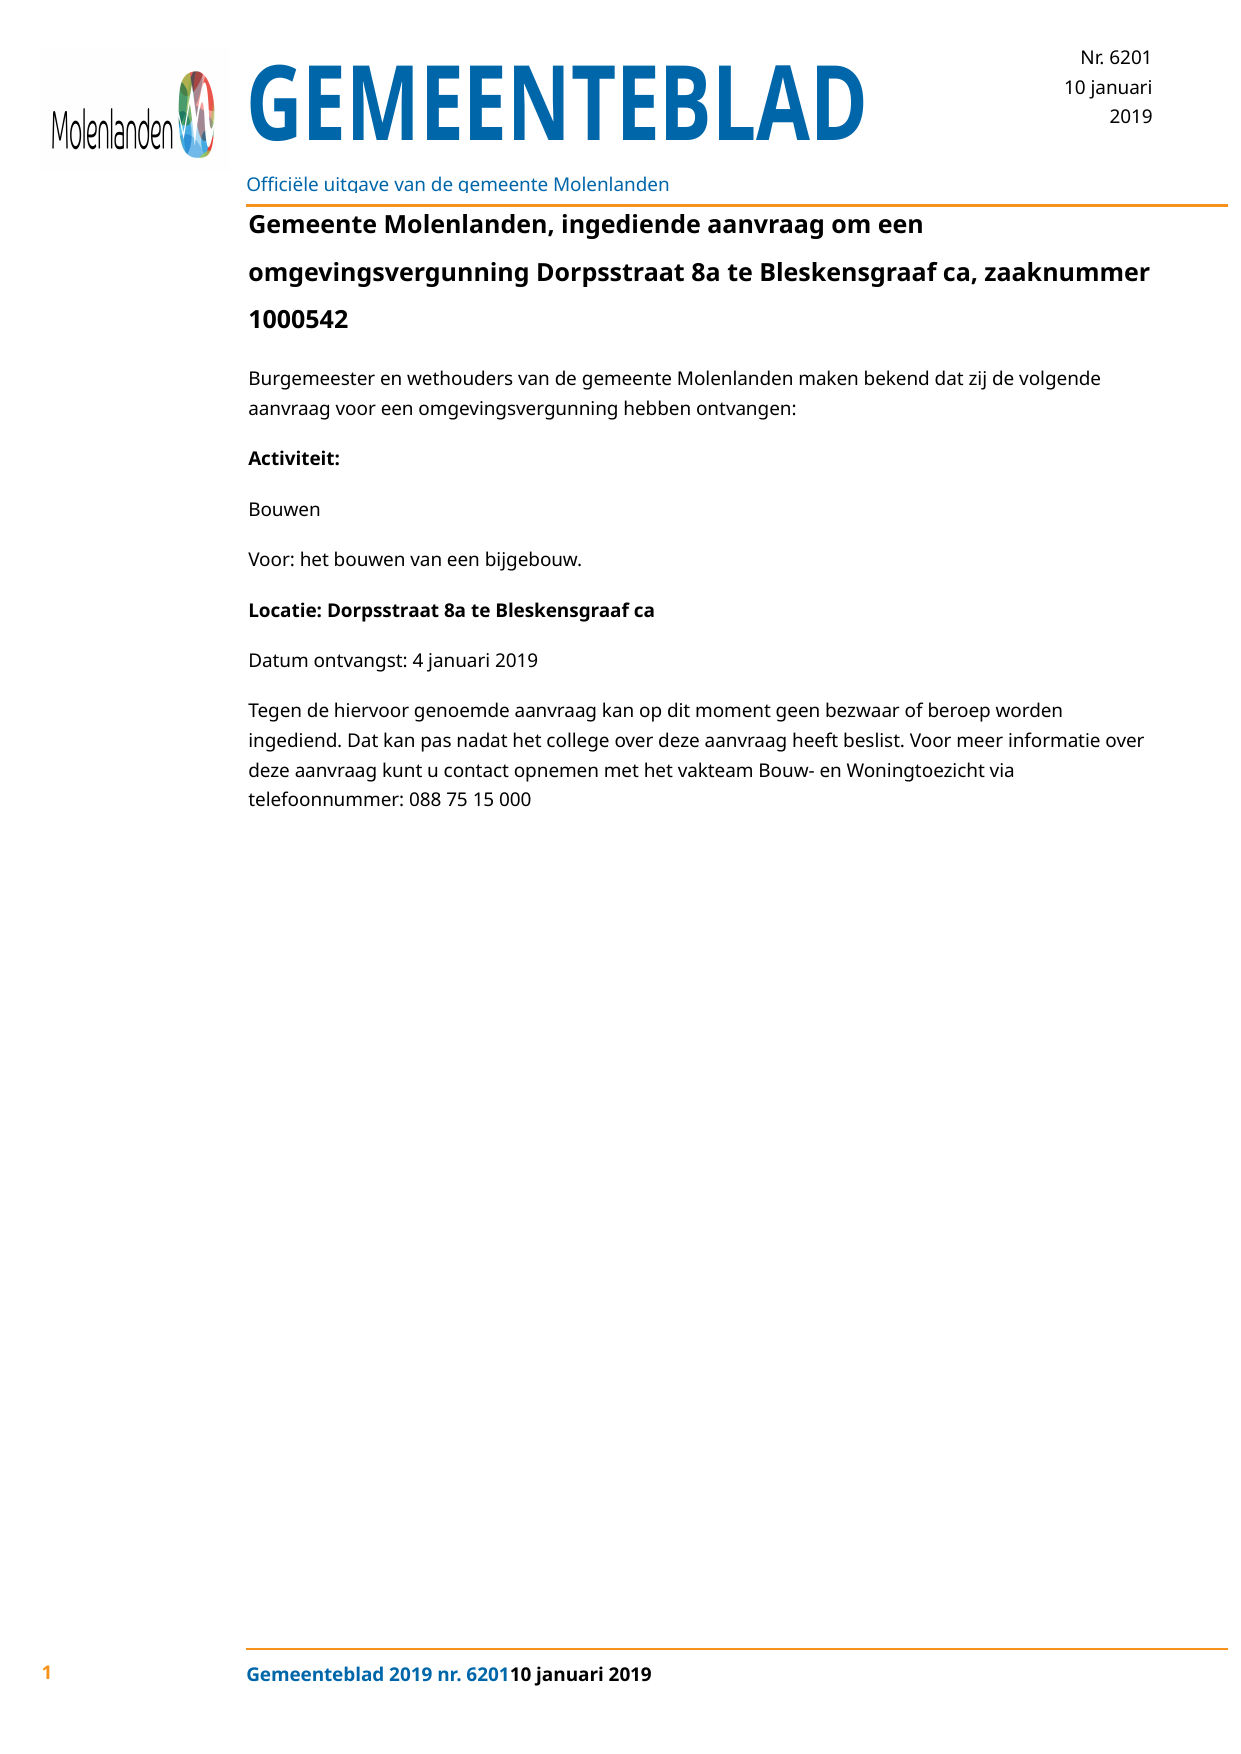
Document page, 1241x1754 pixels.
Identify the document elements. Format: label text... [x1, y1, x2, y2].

text Activiteit: [248, 446, 1152, 471]
text Locatie: Dorpsstraat 8a te Bleskensgraaf ca [248, 597, 1152, 622]
text Tegen de hiervoor genoemde aanvraag kan op dit moment geen bezwaar of beroep worden ingediend. Dat kan pas nadat het college over deze aanvraag heeft beslist. Voor meer informatie over deze aanvraag kunt u contact opnemen met het vakteam Bouw- en Woningtoezicht via telefoonnummer: 088 75 15 000 [248, 698, 1152, 812]
text Burgemeester en wethouders van de gemeente Molenlanden maken bekend dat zij de volgende aanvraag voor een omgevingsvergunning hebben ontvangen: [248, 366, 1152, 421]
text Bouwen [248, 496, 1152, 522]
text Voor: het bouwen van een bijgebouw. [248, 546, 1152, 572]
picture [41, 47, 231, 172]
text Gemeente Molenlanden, ingediende aanvraag om een omgevingsvergunning Dorpsstraat 8a te Bleskensgraaf ca, zaaknummer 1000542 [248, 207, 1152, 336]
text Datum ontvangst: 4 januari 2019 [248, 647, 1152, 673]
